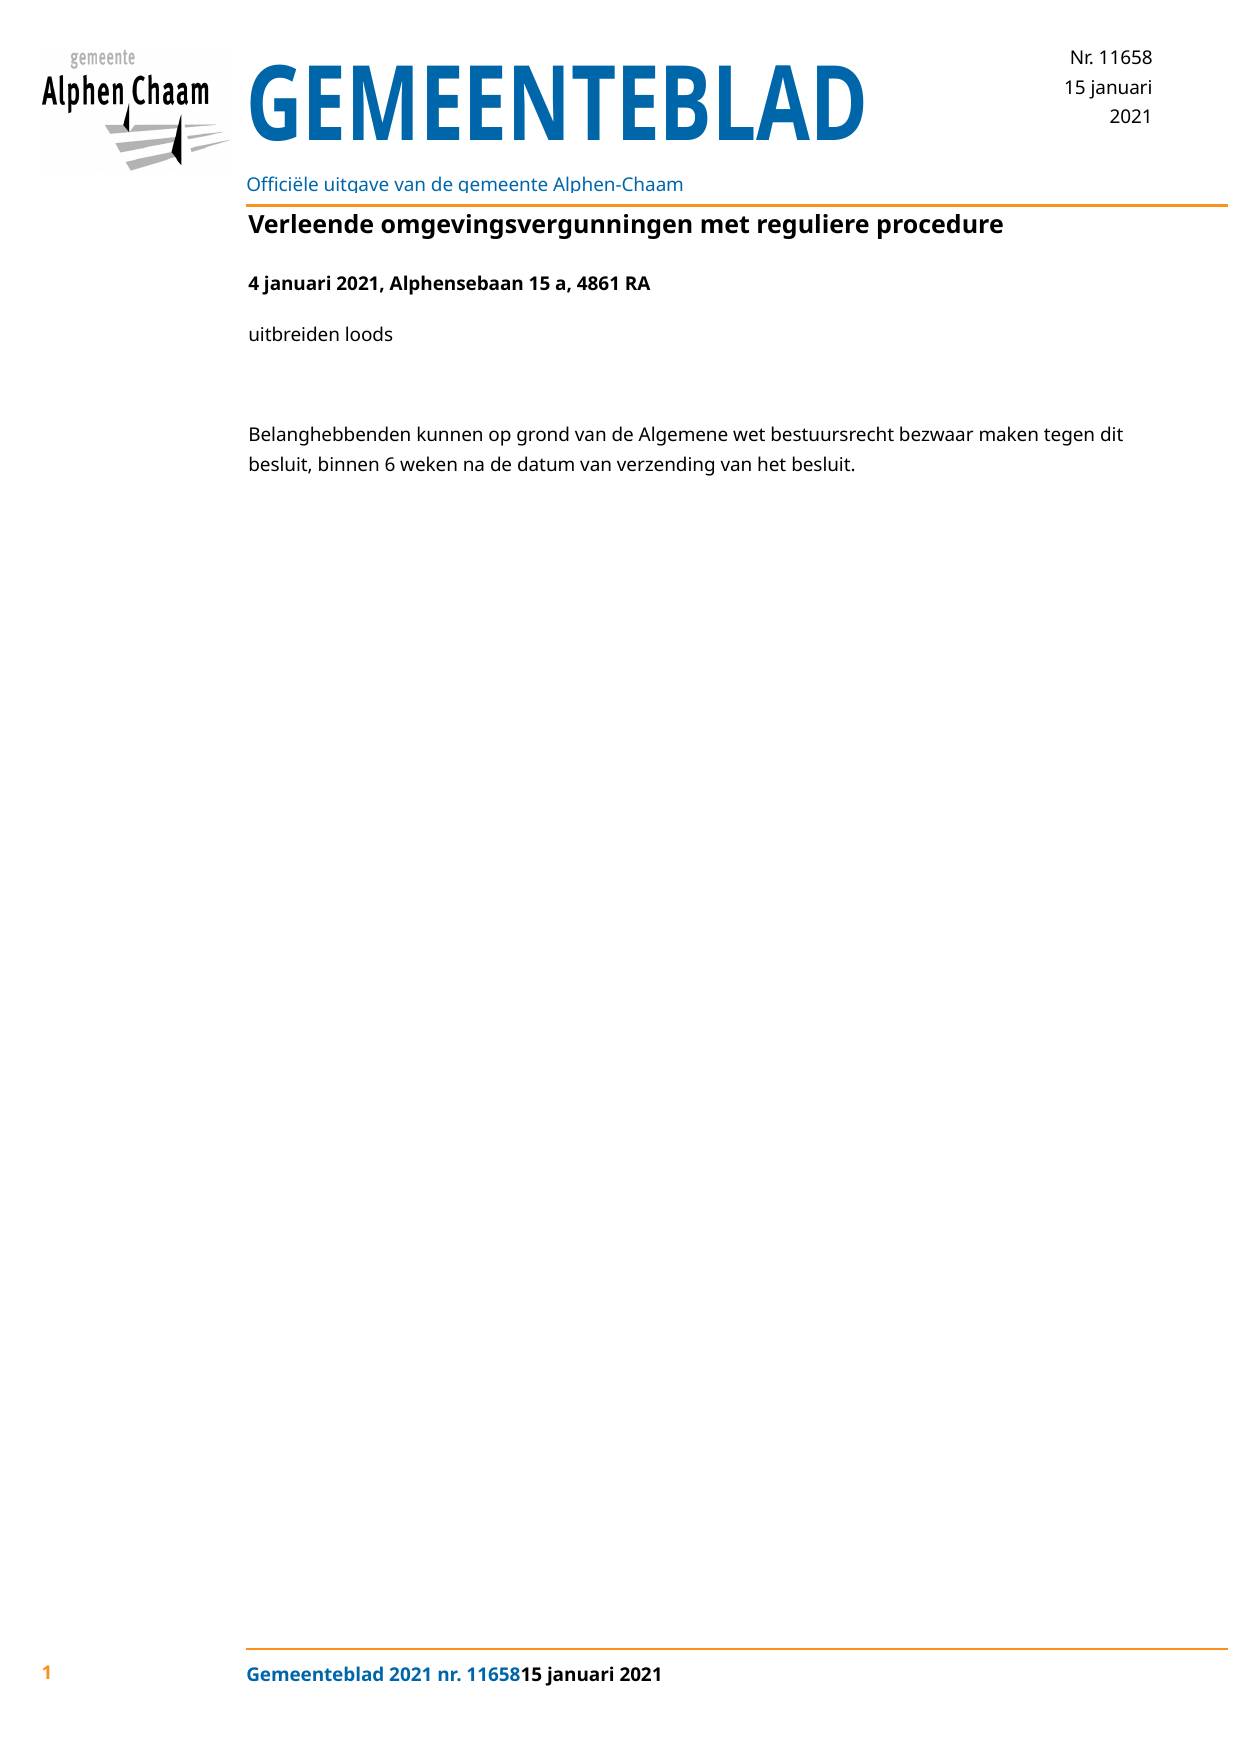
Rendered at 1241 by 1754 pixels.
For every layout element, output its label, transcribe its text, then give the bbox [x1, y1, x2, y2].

text uitbreiden loods [248, 321, 1152, 346]
text 4 januari 2021, Alphensebaan 15 a, 4861 RA [248, 270, 1152, 296]
picture [41, 47, 231, 172]
text Verleende omgevingsvergunningen met reguliere procedure [248, 207, 1152, 241]
text Belanghebbenden kunnen op grond van de Algemene wet bestuursrecht bezwaar maken tegen dit besluit, binnen 6 weken na de datum van verzending van het besluit. [248, 422, 1152, 477]
